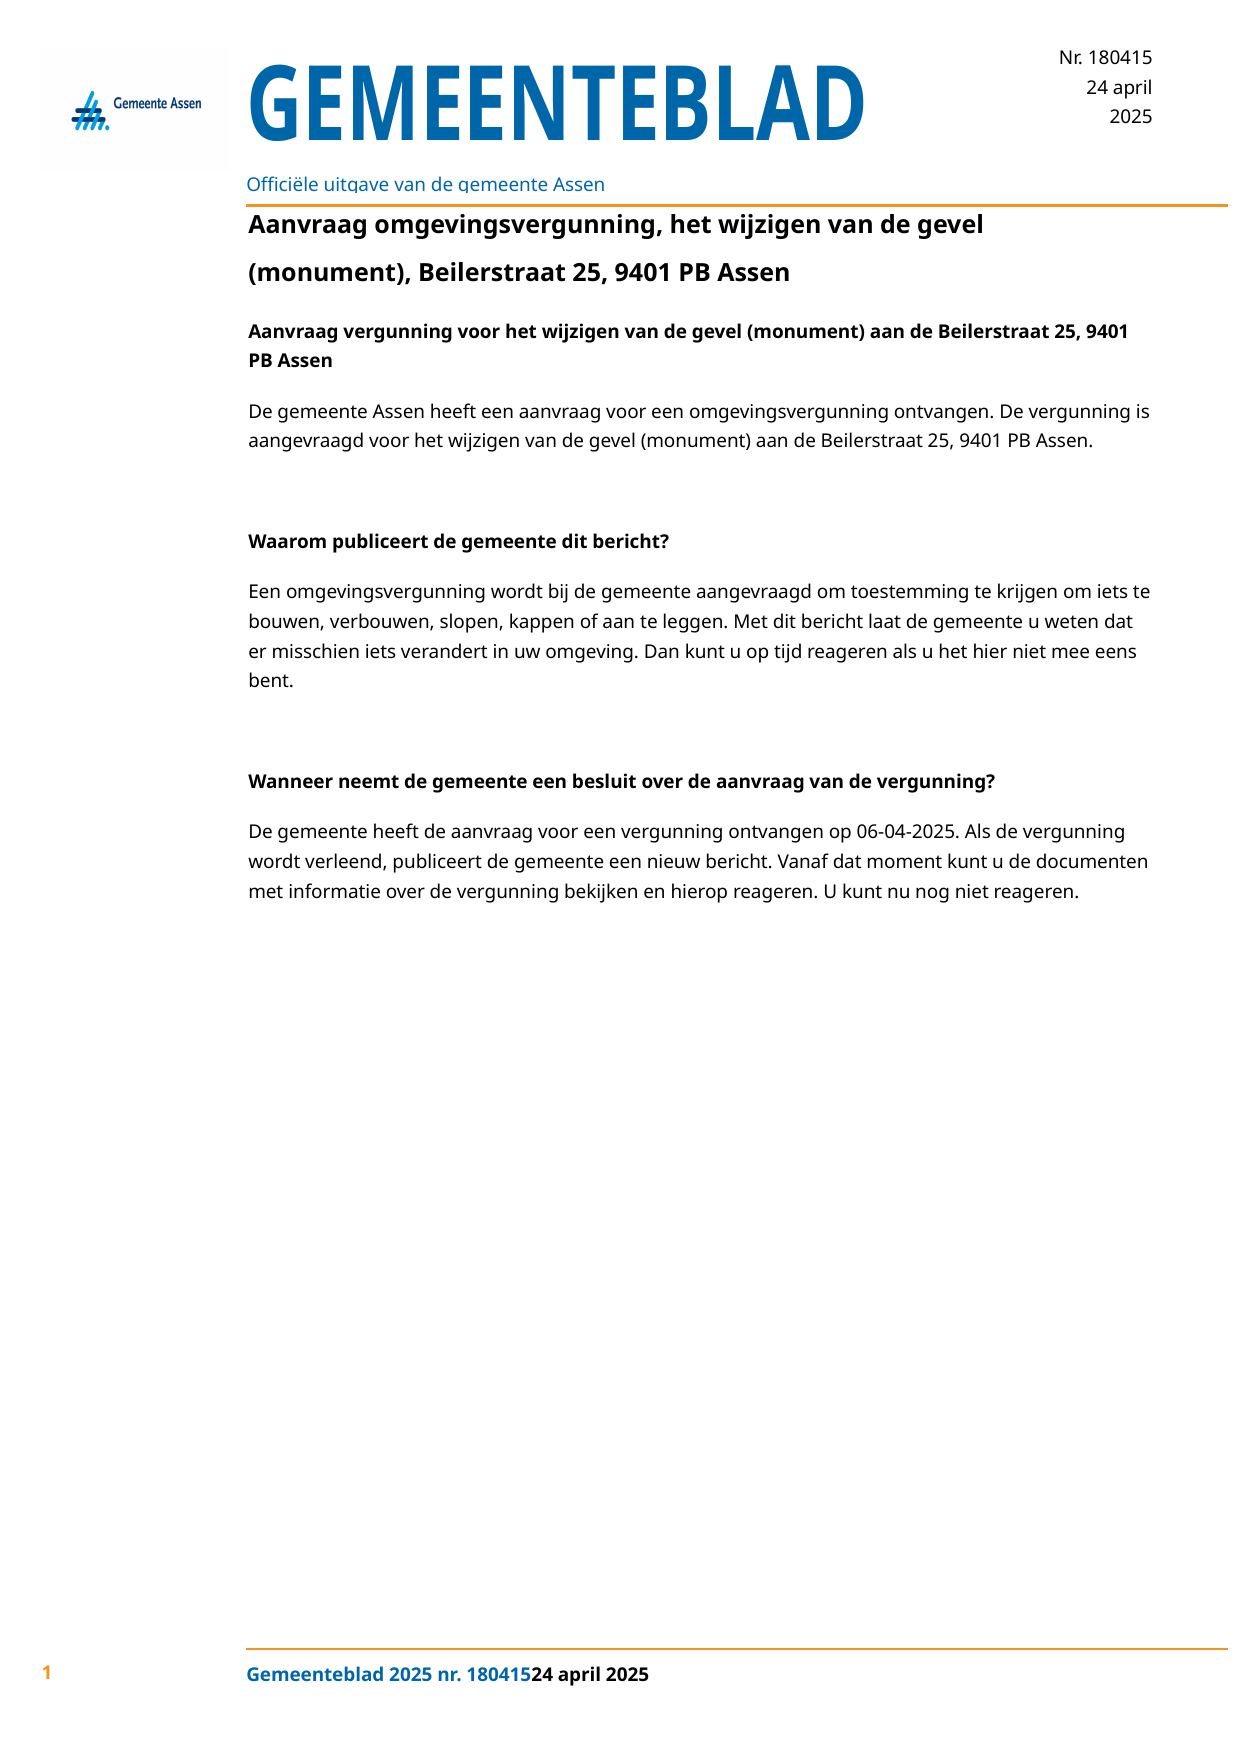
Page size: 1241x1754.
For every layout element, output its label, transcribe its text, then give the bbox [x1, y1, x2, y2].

text De gemeente heeft de aanvraag voor een vergunning ontvangen op 06-04-2025. Als de vergunning wordt verleend, publiceert de gemeente een nieuw bericht. Vanaf dat moment kunt u de documenten met informatie over de vergunning bekijken en hierop reageren. U kunt nu nog niet reageren. [248, 819, 1152, 904]
text Wanneer neemt de gemeente een besluit over de aanvraag van de vergunning? [248, 768, 1152, 794]
text Een omgevingsvergunning wordt bij de gemeente aangevraagd om toestemming te krijgen om iets te bouwen, verbouwen, slopen, kappen of aan te leggen. Met dit bericht laat de gemeente u weten dat er misschien iets verandert in uw omgeving. Dan kunt u op tijd reageren als u het hier niet mee eens bent. [248, 579, 1152, 693]
text Aanvraag omgevingsvergunning, het wijzigen van de gevel (monument), Beilerstraat 25, 9401 PB Assen [248, 207, 1152, 288]
text De gemeente Assen heeft een aanvraag voor een omgevingsvergunning ontvangen. De vergunning is aangevraagd voor het wijzigen van de gevel (monument) aan de Beilerstraat 25, 9401 PB Assen. [248, 398, 1152, 453]
text Aanvraag vergunning voor het wijzigen van de gevel (monument) aan de Beilerstraat 25, 9401 PB Assen [248, 318, 1152, 373]
text Waarom publiceert de gemeente dit bericht? [248, 528, 1152, 554]
picture [41, 47, 231, 172]
